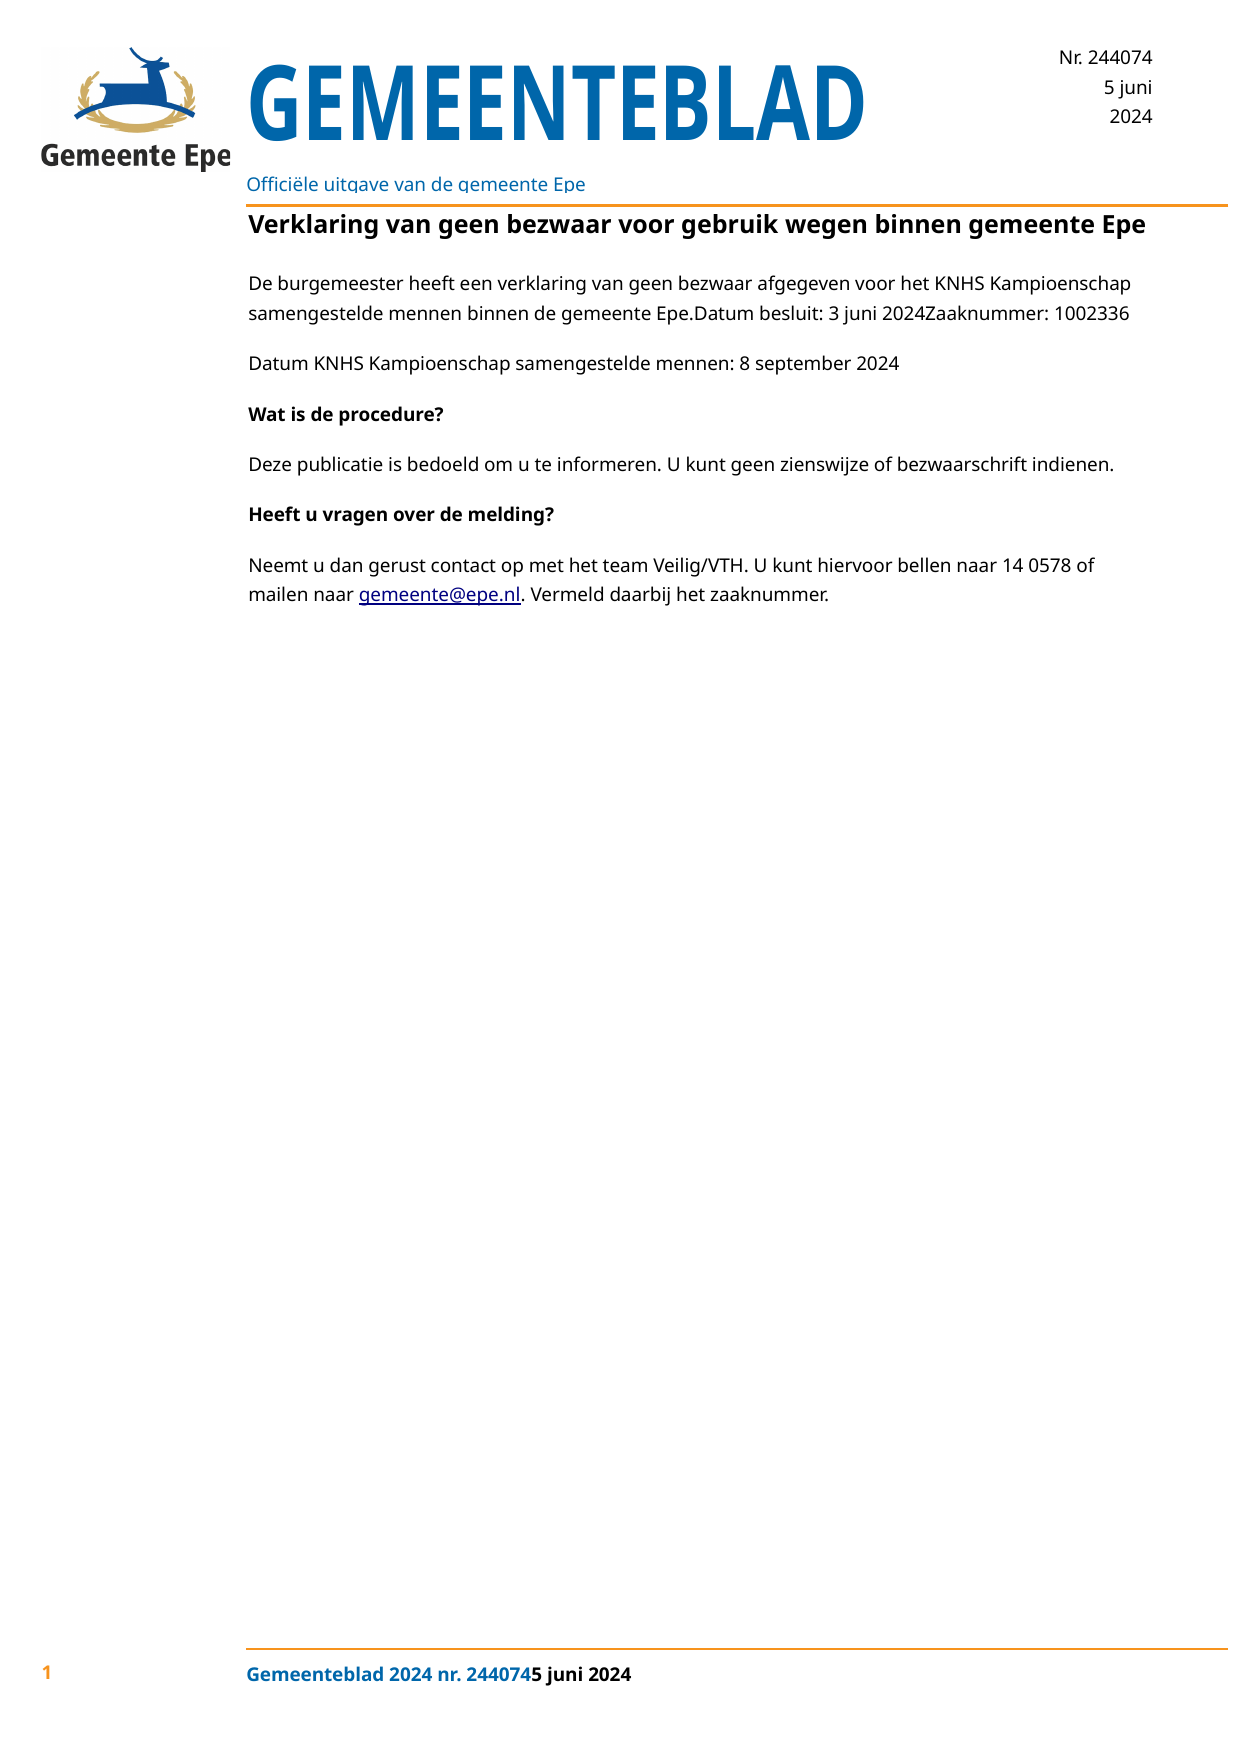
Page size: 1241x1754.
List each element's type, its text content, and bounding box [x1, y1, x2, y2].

text Verklaring van geen bezwaar voor gebruik wegen binnen gemeente Epe [248, 207, 1152, 241]
text De burgemeester heeft een verklaring van geen bezwaar afgegeven voor het KNHS Kampioenschap samengestelde mennen binnen de gemeente Epe.Datum besluit: 3 juni 2024Zaaknummer: 1002336 [248, 270, 1152, 326]
text Datum KNHS Kampioenschap samengestelde mennen: 8 september 2024 [248, 350, 1152, 376]
text Neemt u dan gerust contact op met het team Veilig/VTH. U kunt hiervoor bellen naar 14 0578 of mailen naar gemeente@epe.nl. Vermeld daarbij het zaaknummer. [248, 552, 1152, 607]
text Heeft u vragen over de melding? [248, 502, 1152, 527]
text Deze publicatie is bedoeld om u te informeren. U kunt geen zienswijze of bezwaarschrift indienen. [248, 451, 1152, 477]
text Wat is de procedure? [248, 401, 1152, 426]
picture [41, 47, 231, 172]
